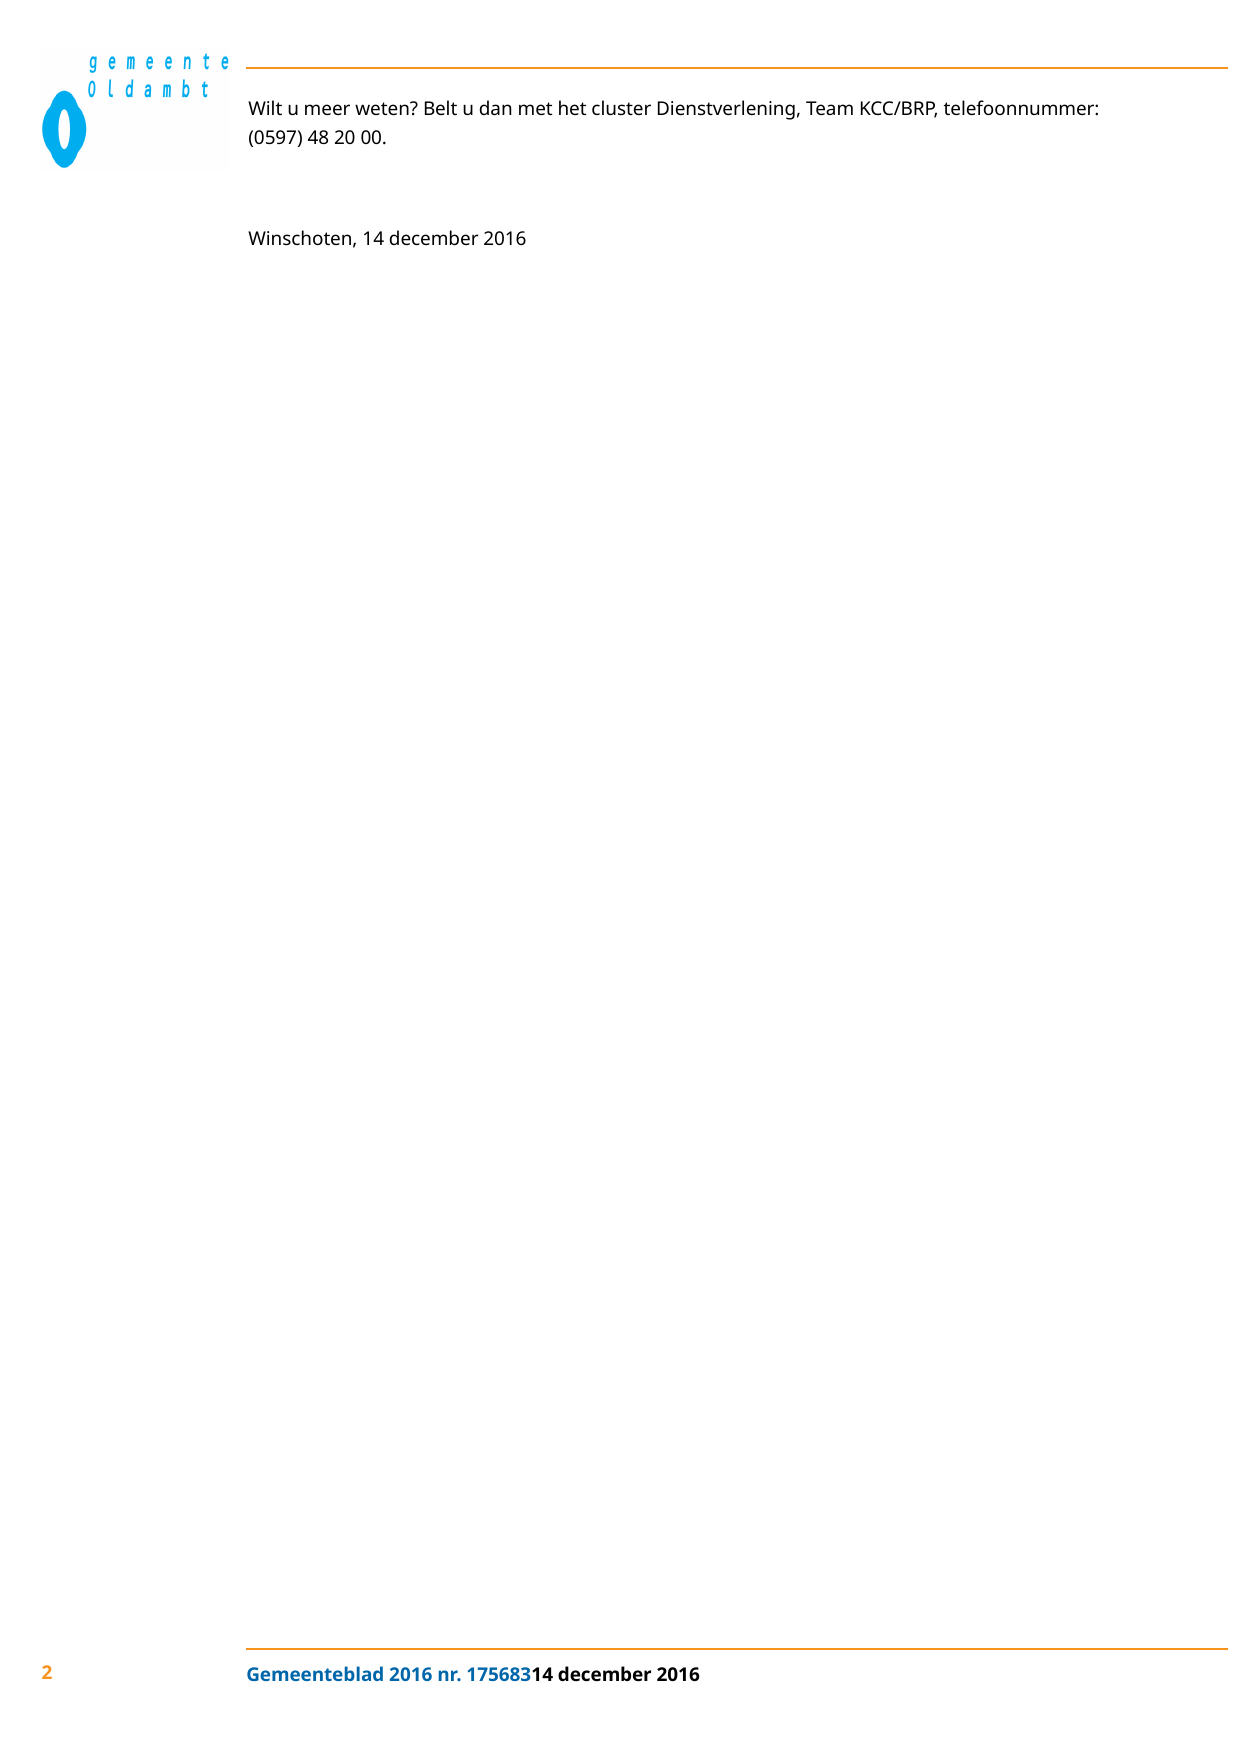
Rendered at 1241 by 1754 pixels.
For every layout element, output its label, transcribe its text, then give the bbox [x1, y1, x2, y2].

text Winschoten, 14 december 2016 [248, 225, 1152, 251]
picture [41, 47, 231, 172]
text Wilt u meer weten? Belt u dan met het cluster Dienstverlening, Team KCC/BRP, telefoonnummer: (0597) 48 20 00. [248, 95, 1152, 150]
